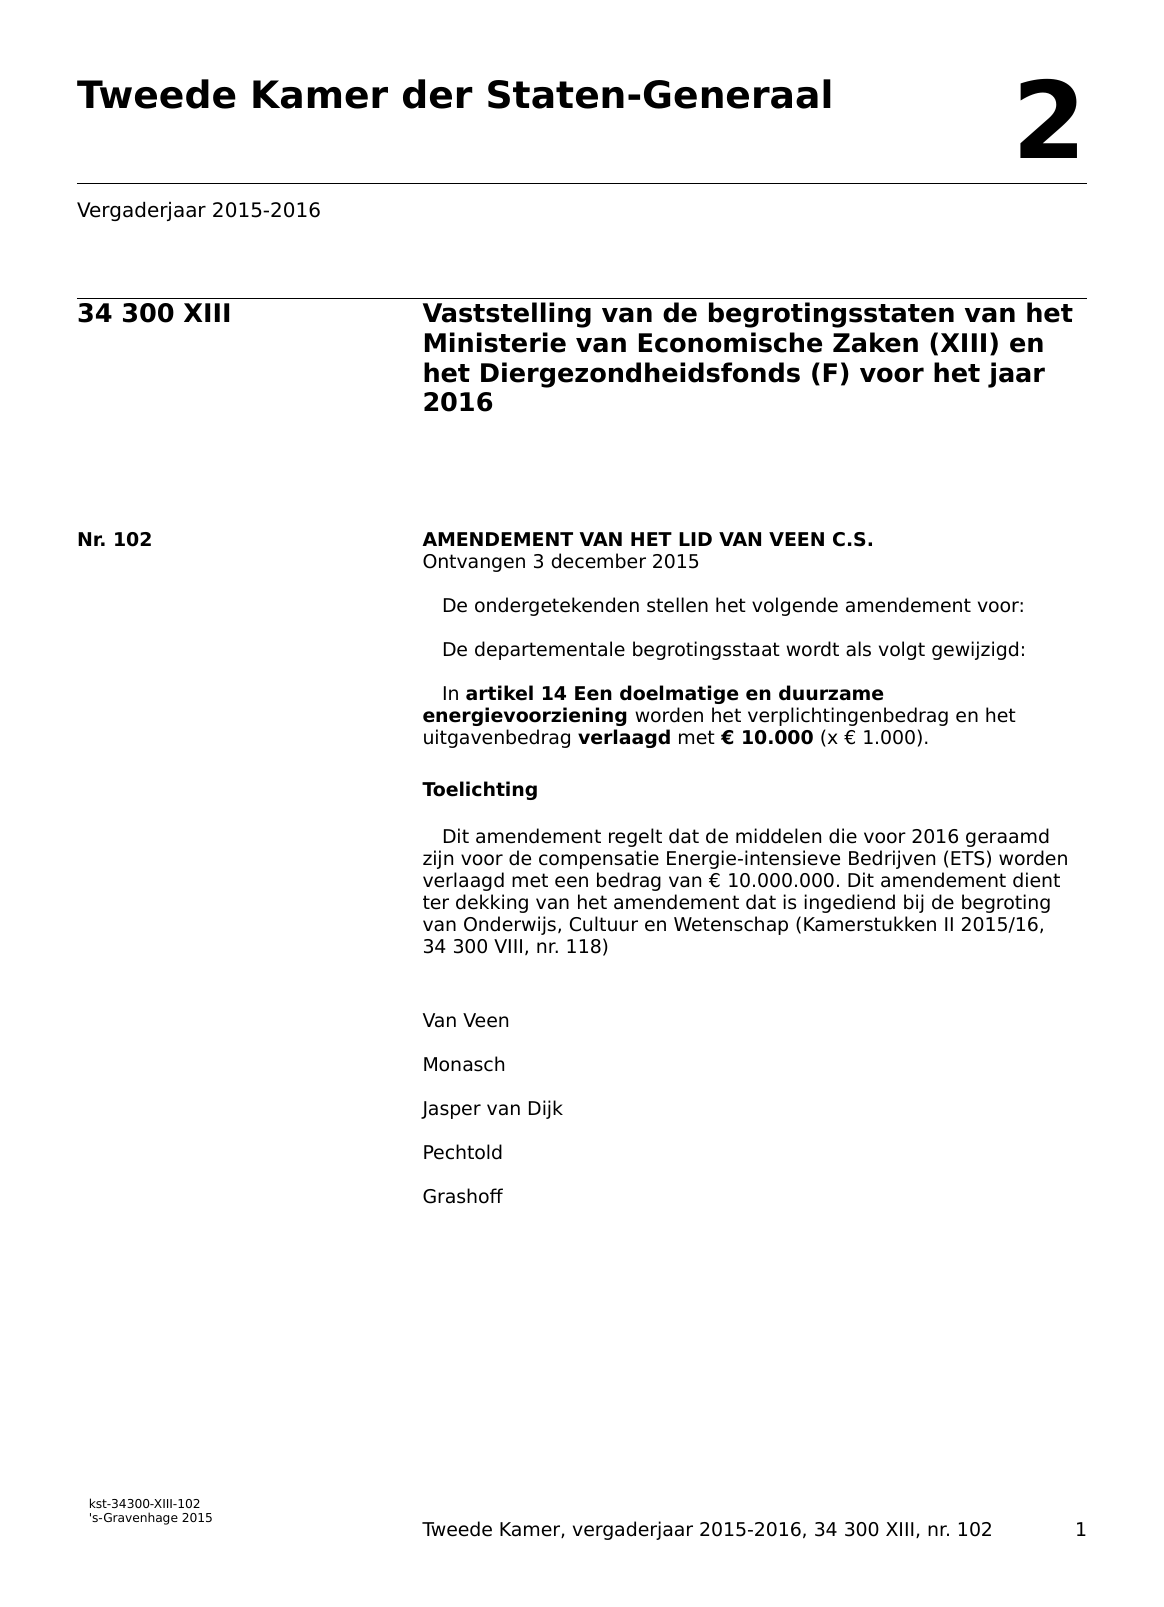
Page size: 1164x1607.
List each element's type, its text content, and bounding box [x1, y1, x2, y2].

text 's-Gravenhage 2015 [88, 1511, 323, 1525]
text Ontvangen 3 december 2015 [422, 551, 1087, 573]
subtitle Toelichting [422, 779, 1087, 801]
text kst-34300-XIII-102 [88, 1497, 323, 1511]
text Van Veen Monasch Jasper van Dijk Pechtold Grashoff [422, 988, 1087, 1208]
text De ondergetekenden stellen het volgende amendement voor: [422, 595, 1087, 617]
text Dit amendement regelt dat de middelen die voor 2016 geraamd zijn voor de compensatie Energie-intensieve Bedrijven (ETS) worden verlaagd met een bedrag van € 10.000.000. Dit amendement dient ter dekking van het amendement dat is ingediend bij de begroting van Onderwijs, Cultuur en Wetenschap (Kamerstukken II 2015/16, 34 300 VIII, nr. 118) [422, 826, 1087, 958]
table_header 2 [886, 59, 1087, 183]
text In artikel 14 Een doelmatige en duurzame energievoorziening worden het verplichtingenbedrag en het uitgavenbedrag verlaagd met € 10.000 (x € 1.000). [422, 683, 1087, 749]
table_cell Vergaderjaar 2015-2016 [77, 184, 1087, 298]
subtitle Nr. 102 AMENDEMENT VAN HET LID VAN VEEN C.S. [77, 529, 1087, 551]
text De departementale begrotingsstaat wordt als volgt gewijzigd: [422, 639, 1087, 661]
subtitle 34 300 XIII Vaststelling van de begrotingsstaten van het Ministerie van Economische Zaken (XIII) en het Diergezondheidsfonds (F) voor het jaar 2016 [77, 299, 1087, 418]
table_header Tweede Kamer der Staten-Generaal [77, 59, 886, 183]
